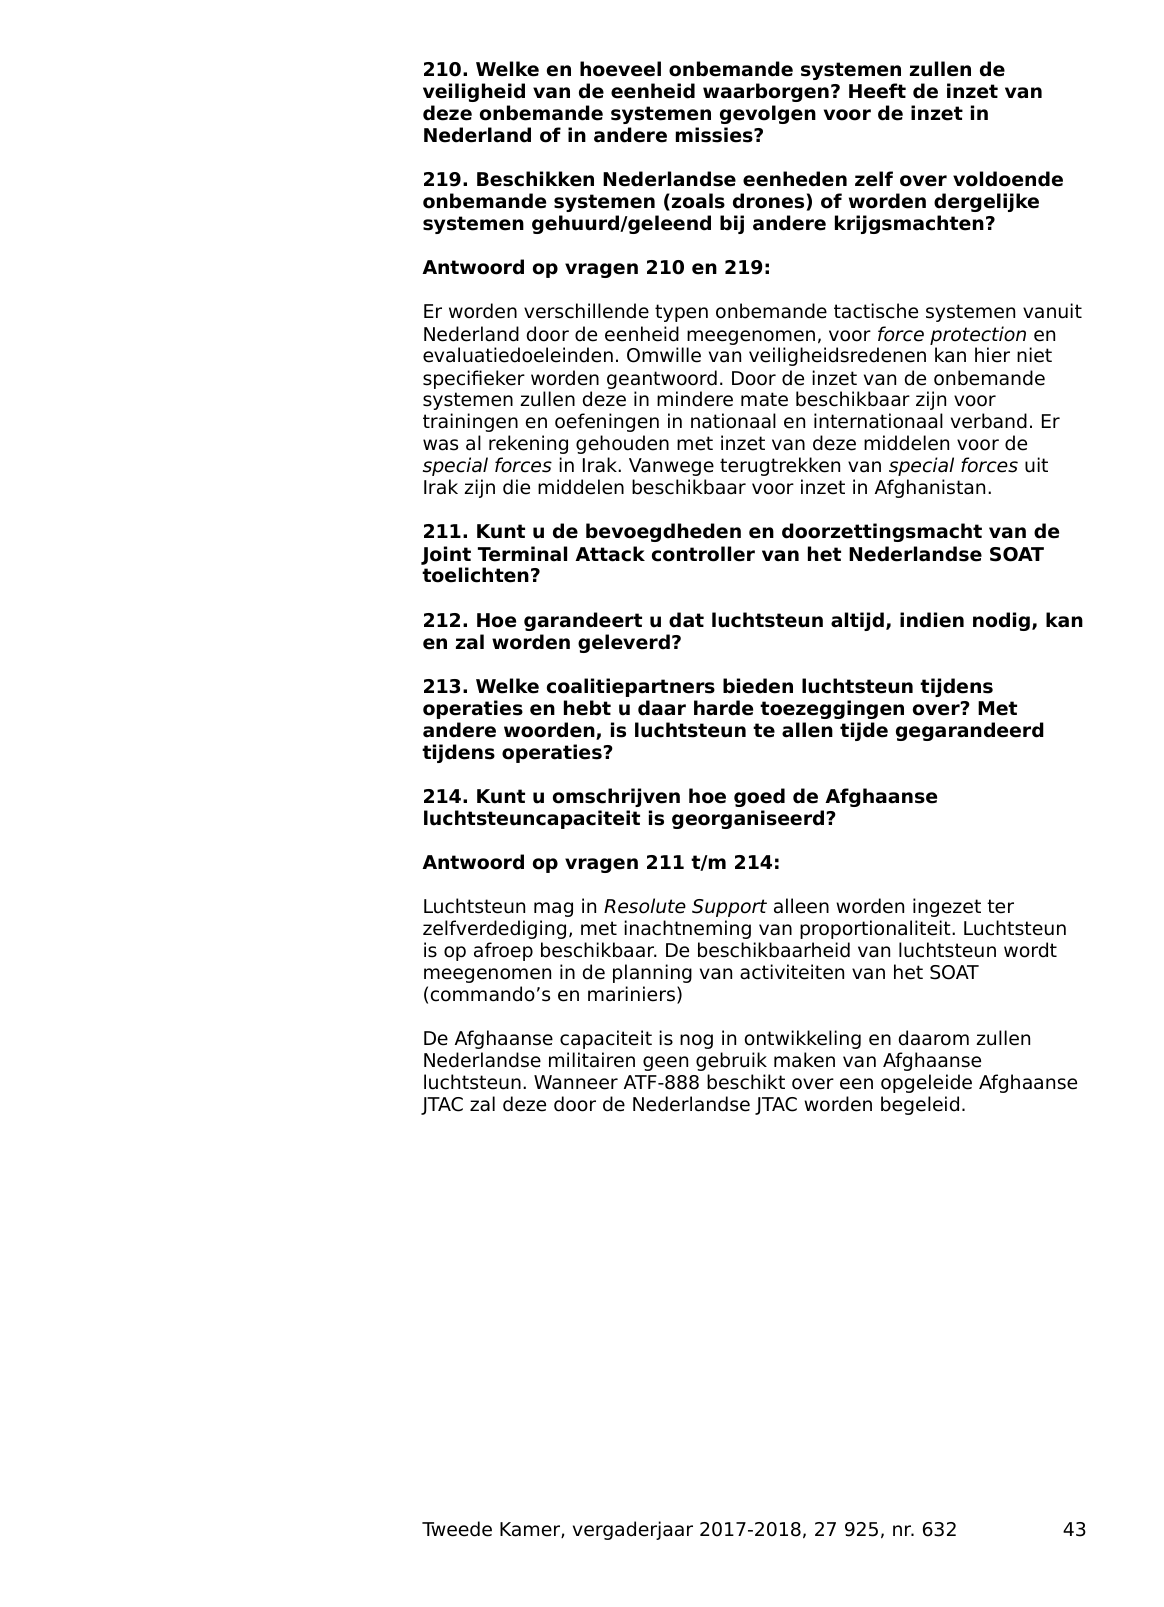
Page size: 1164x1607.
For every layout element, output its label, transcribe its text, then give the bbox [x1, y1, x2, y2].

subtitle Antwoord op vragen 211 t/m 214: [422, 852, 1087, 874]
text Er worden verschillende typen onbemande tactische systemen vanuit Nederland door de eenheid meegenomen, voor force protection en evaluatiedoeleinden. Omwille van veiligheidsredenen kan hier niet specifieker worden geantwoord. Door de inzet van de onbemande systemen zullen deze in mindere mate beschikbaar zijn voor trainingen en oefeningen in nationaal en internationaal verband. Er was al rekening gehouden met inzet van deze middelen voor de special forces in Irak. Vanwege terugtrekken van special forces uit Irak zijn die middelen beschikbaar voor inzet in Afghanistan. [422, 301, 1087, 499]
subtitle 214. Kunt u omschrijven hoe goed de Afghaanse luchtsteuncapaciteit is georganiseerd? [422, 786, 1087, 830]
text Luchtsteun mag in Resolute Support alleen worden ingezet ter zelfverdediging, met inachtneming van proportionaliteit. Luchtsteun is op afroep beschikbaar. De beschikbaarheid van luchtsteun wordt meegenomen in de planning van activiteiten van het SOAT (commando’s en mariniers) [422, 896, 1087, 1006]
subtitle 211. Kunt u de bevoegdheden en doorzettingsmacht van de Joint Terminal Attack controller van het Nederlandse SOAT toelichten? [422, 521, 1087, 587]
subtitle 212. Hoe garandeert u dat luchtsteun altijd, indien nodig, kan en zal worden geleverd? [422, 609, 1087, 653]
subtitle 210. Welke en hoeveel onbemande systemen zullen de veiligheid van de eenheid waarborgen? Heeft de inzet van deze onbemande systemen gevolgen voor de inzet in Nederland of in andere missies? [422, 59, 1087, 147]
subtitle Antwoord op vragen 210 en 219: [422, 257, 1087, 279]
text De Afghaanse capaciteit is nog in ontwikkeling en daarom zullen Nederlandse militairen geen gebruik maken van Afghaanse luchtsteun. Wanneer ATF-888 beschikt over een opgeleide Afghaanse JTAC zal deze door de Nederlandse JTAC worden begeleid. [422, 1028, 1087, 1116]
subtitle 219. Beschikken Nederlandse eenheden zelf over voldoende onbemande systemen (zoals drones) of worden dergelijke systemen gehuurd/geleend bij andere krijgsmachten? [422, 169, 1087, 235]
subtitle 213. Welke coalitiepartners bieden luchtsteun tijdens operaties en hebt u daar harde toezeggingen over? Met andere woorden, is luchtsteun te allen tijde gegarandeerd tijdens operaties? [422, 676, 1087, 764]
